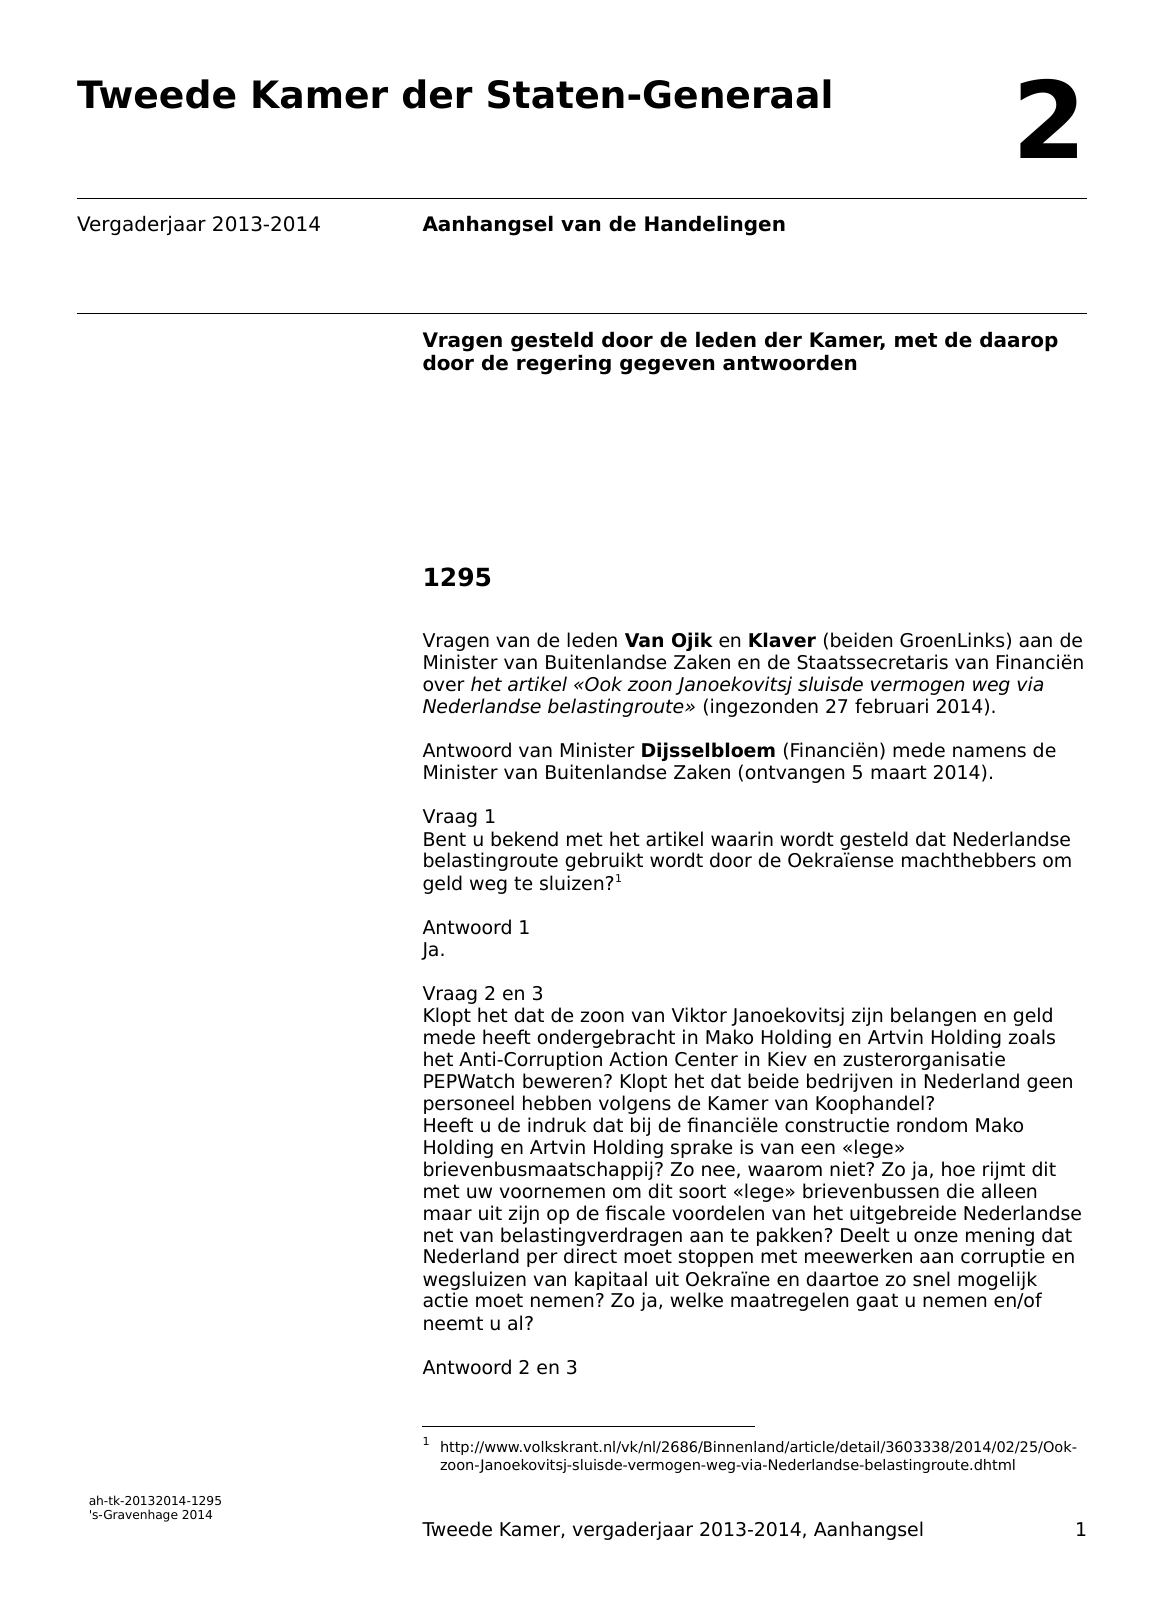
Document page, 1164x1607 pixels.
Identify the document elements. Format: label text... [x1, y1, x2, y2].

text Vraag 2 en 3 [422, 983, 1087, 1005]
table_cell [77, 314, 422, 375]
text Antwoord van Minister Dijsselbloem (Financiën) mede namens de Minister van Buitenlandse Zaken (ontvangen 5 maart 2014). [422, 740, 1087, 784]
table_cell Vergaderjaar 2013-2014 [77, 199, 422, 313]
text Bent u bekend met het artikel waarin wordt gesteld dat Nederlandse belastingroute gebruikt wordt door de Oekraïense machthebbers om geld weg te sluizen? [422, 828, 1087, 894]
text Vraag 1 [422, 806, 1087, 828]
table_cell Vragen gesteld door de leden der Kamer, met de daarop door de regering gegeven antwoorden [422, 314, 1087, 375]
text 's-Gravenhage 2014 [88, 1508, 323, 1522]
text Antwoord 1 [422, 917, 1087, 938]
text Heeft u de indruk dat bij de financiële constructie rondom Mako Holding en Artvin Holding sprake is van een «lege» brievenbusmaatschappij? Zo nee, waarom niet? Zo ja, hoe rijmt dit met uw voornemen om dit soort «lege» brievenbussen die alleen maar uit zijn op de fiscale voordelen van het uitgebreide Nederlandse net van belastingverdragen aan te pakken? Deelt u onze mening dat Nederland per direct moet stoppen met meewerken aan corruptie en wegsluizen van kapitaal uit Oekraïne en daartoe zo snel mogelijk actie moet nemen? Zo ja, welke maatregelen gaat u nemen en/of neemt u al? [422, 1114, 1087, 1334]
text Vragen van de leden Van Ojik en Klaver (beiden GroenLinks) aan de Minister van Buitenlandse Zaken en de Staatssecretaris van Financiën over het artikel «Ook zoon Janoekovitsj sluisde vermogen weg via Nederlandse belastingroute» (ingezonden 27 februari 2014). [422, 630, 1087, 718]
table_cell Aanhangsel van de Handelingen [422, 199, 1087, 313]
text ah-tk-20132014-1295 [88, 1494, 323, 1508]
text 1295 [422, 563, 1087, 592]
table_header 2 [886, 59, 1087, 198]
table_header Tweede Kamer der Staten-Generaal [77, 59, 886, 198]
text Ja. [422, 938, 1087, 961]
text Antwoord 2 en 3 [422, 1357, 1087, 1378]
text http://www.volkskrant.nl/vk/nl/2686/Binnenland/article/detail/3603338/2014/02/25/Ook-zoon-Janoekovitsj-sluisde-vermogen-weg-via-Nederlandse-belastingroute.dhtml [422, 1435, 1087, 1474]
text Klopt het dat de zoon van Viktor Janoekovitsj zijn belangen en geld mede heeft ondergebracht in Mako Holding en Artvin Holding zoals het Anti-Corruption Action Center in Kiev en zusterorganisatie PEPWatch beweren? Klopt het dat beide bedrijven in Nederland geen personeel hebben volgens de Kamer van Koophandel? [422, 1005, 1087, 1114]
